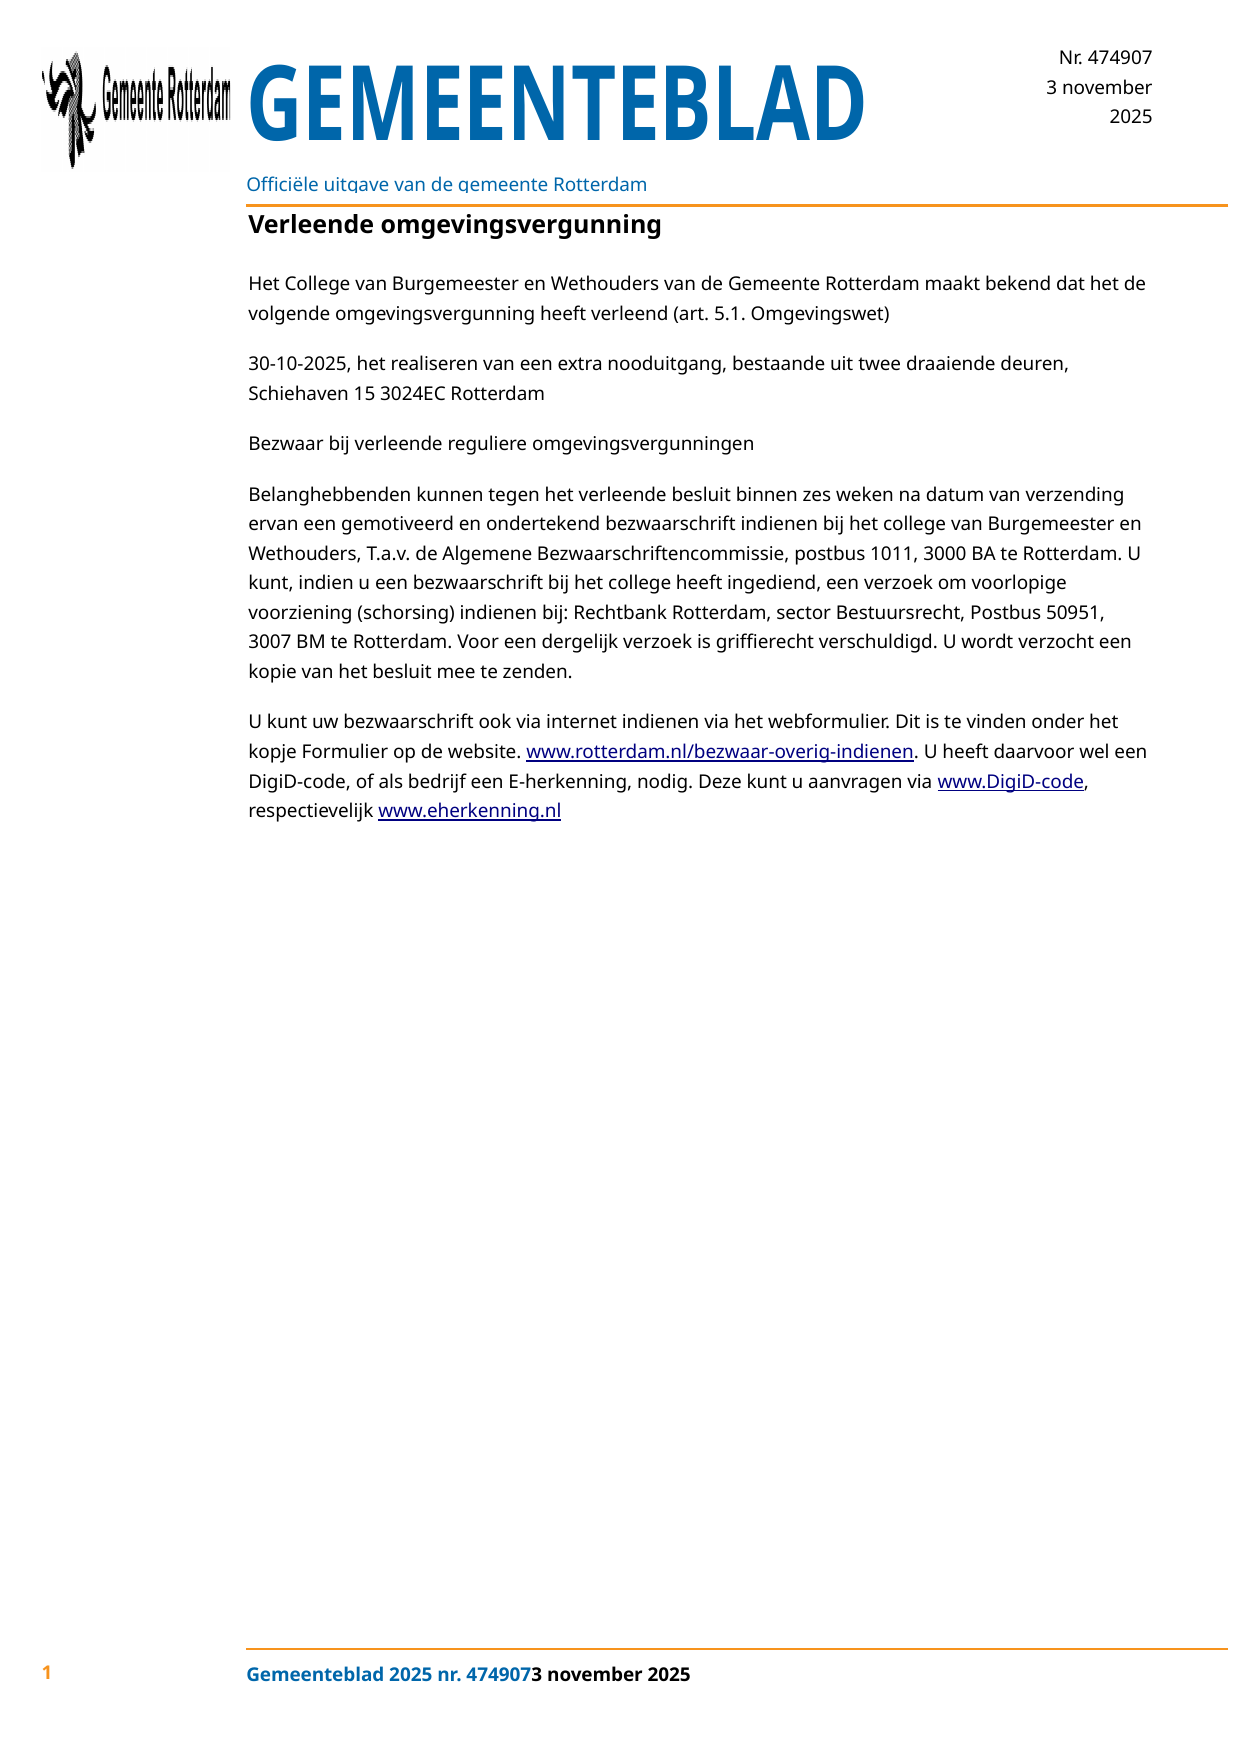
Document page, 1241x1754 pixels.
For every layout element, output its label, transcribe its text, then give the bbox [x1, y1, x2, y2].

text 30-10-2025, het realiseren van een extra nooduitgang, bestaande uit twee draaiende deuren, Schiehaven 15 3024EC Rotterdam [248, 350, 1152, 406]
text U kunt uw bezwaarschrift ook via internet indienen via het webformulier. Dit is te vinden onder het kopje Formulier op de website. www.rotterdam.nl/bezwaar-overig-indienen. U heeft daarvoor wel een DigiD-code, of als bedrijf een E-herkenning, nodig. Deze kunt u aanvragen via www.DigiD-code, respectievelijk www.eherkenning.nl [248, 709, 1152, 823]
text Verleende omgevingsvergunning [248, 207, 1152, 241]
text Bezwaar bij verleende reguliere omgevingsvergunningen [248, 430, 1152, 456]
picture [41, 47, 231, 172]
text Belanghebbenden kunnen tegen het verleende besluit binnen zes weken na datum van verzending ervan een gemotiveerd en ondertekend bezwaarschrift indienen bij het college van Burgemeester en Wethouders, T.a.v. de Algemene Bezwaarschriftencommissie, postbus 1011, 3000 BA te Rotterdam. U kunt, indien u een bezwaarschrift bij het college heeft ingediend, een verzoek om voorlopige voorziening (schorsing) indienen bij: Rechtbank Rotterdam, sector Bestuursrecht, Postbus 50951, 3007 BM te Rotterdam. Voor een dergelijk verzoek is griffierecht verschuldigd. U wordt verzocht een kopie van het besluit mee te zenden. [248, 481, 1152, 684]
text Het College van Burgemeester en Wethouders van de Gemeente Rotterdam maakt bekend dat het de volgende omgevingsvergunning heeft verleend (art. 5.1. Omgevingswet) [248, 270, 1152, 326]
